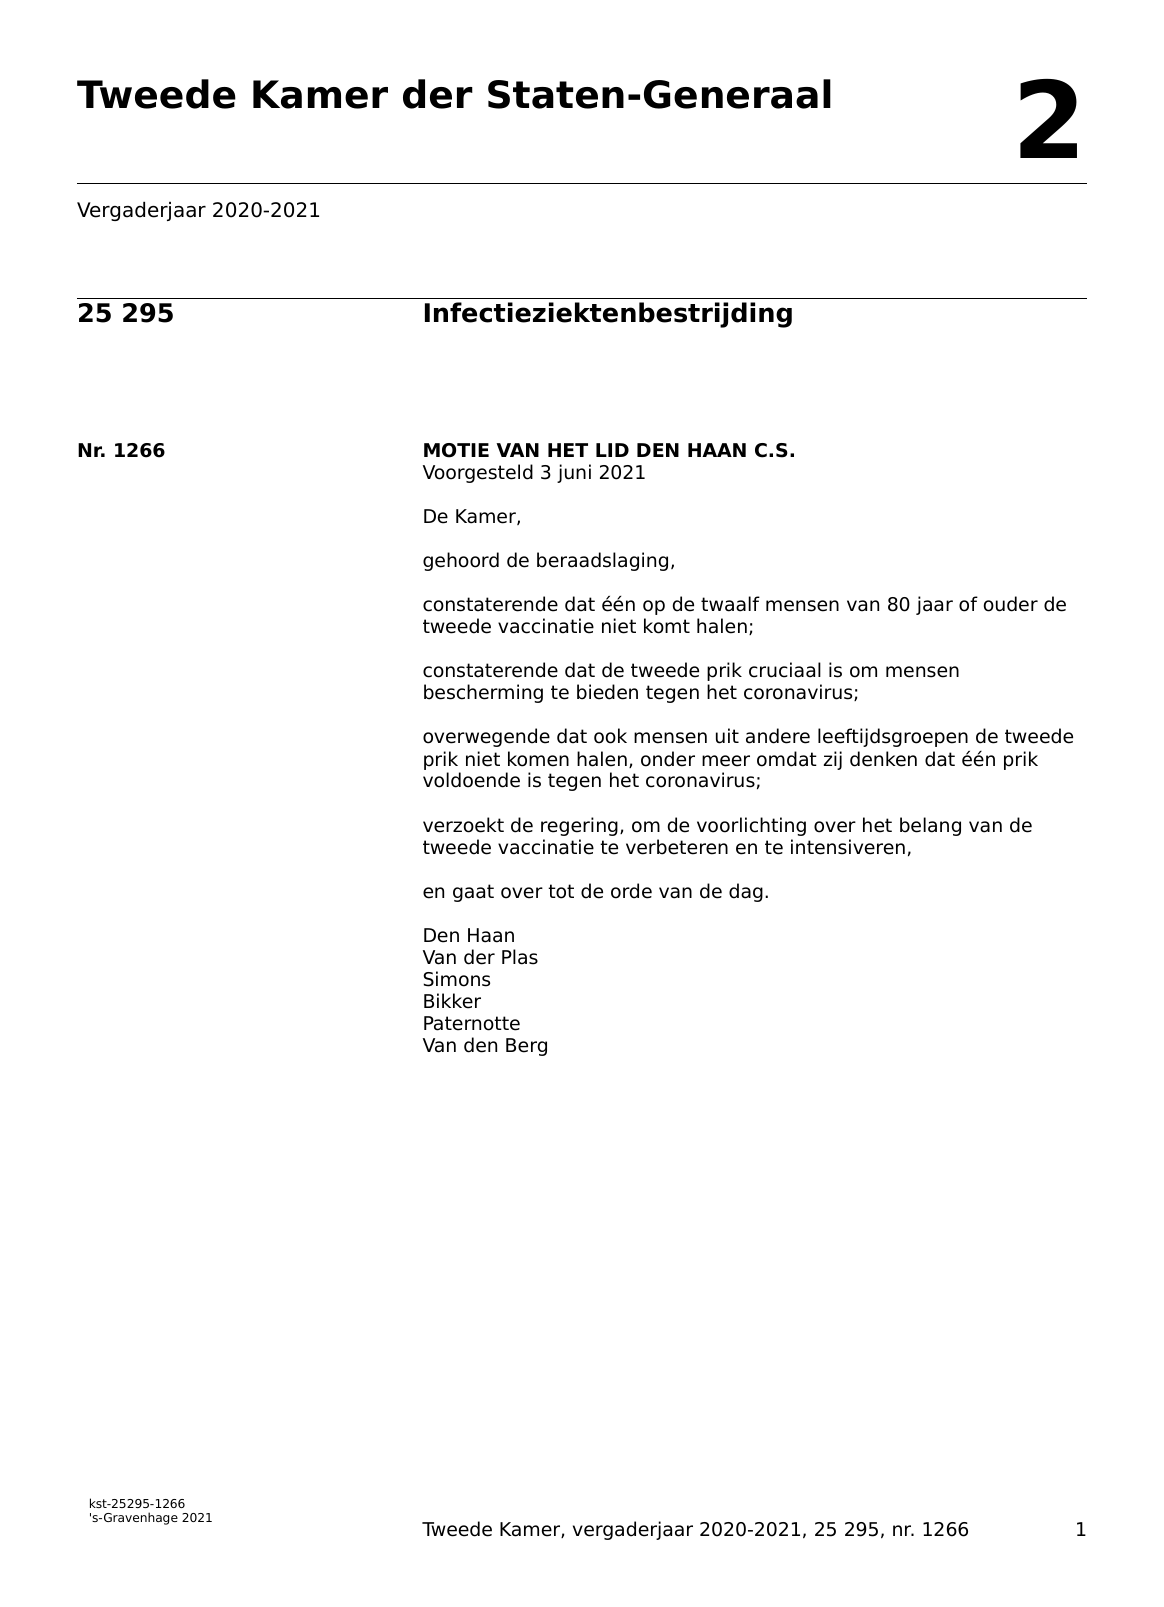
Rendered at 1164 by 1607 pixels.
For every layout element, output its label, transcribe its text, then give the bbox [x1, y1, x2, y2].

text Van der Plas [422, 947, 1087, 969]
text Voorgesteld 3 juni 2021 [422, 462, 1087, 484]
text en gaat over tot de orde van de dag. [422, 881, 1087, 903]
table_cell Vergaderjaar 2020-2021 [77, 184, 1087, 298]
table_header Tweede Kamer der Staten-Generaal [77, 59, 886, 183]
text Simons [422, 969, 1087, 991]
text overwegende dat ook mensen uit andere leeftijdsgroepen de tweede prik niet komen halen, onder meer omdat zij denken dat één prik voldoende is tegen het coronavirus; [422, 726, 1087, 792]
text constaterende dat één op de twaalf mensen van 80 jaar of ouder de tweede vaccinatie niet komt halen; [422, 594, 1087, 638]
text kst-25295-1266 [88, 1497, 323, 1511]
text Paternotte [422, 1013, 1087, 1035]
text constaterende dat de tweede prik cruciaal is om mensen bescherming te bieden tegen het coronavirus; [422, 660, 1087, 704]
text De Kamer, [422, 506, 1087, 528]
text 's-Gravenhage 2021 [88, 1511, 323, 1525]
text Den Haan [422, 925, 1087, 947]
text verzoekt de regering, om de voorlichting over het belang van de tweede vaccinatie te verbeteren en te intensiveren, [422, 814, 1087, 858]
subtitle Nr. 1266 MOTIE VAN HET LID DEN HAAN C.S. [77, 440, 1087, 462]
text Van den Berg [422, 1035, 1087, 1057]
text Bikker [422, 991, 1087, 1013]
text gehoord de beraadslaging, [422, 550, 1087, 572]
table_header 2 [886, 59, 1087, 183]
subtitle 25 295 Infectieziektenbestrijding [77, 299, 1087, 329]
